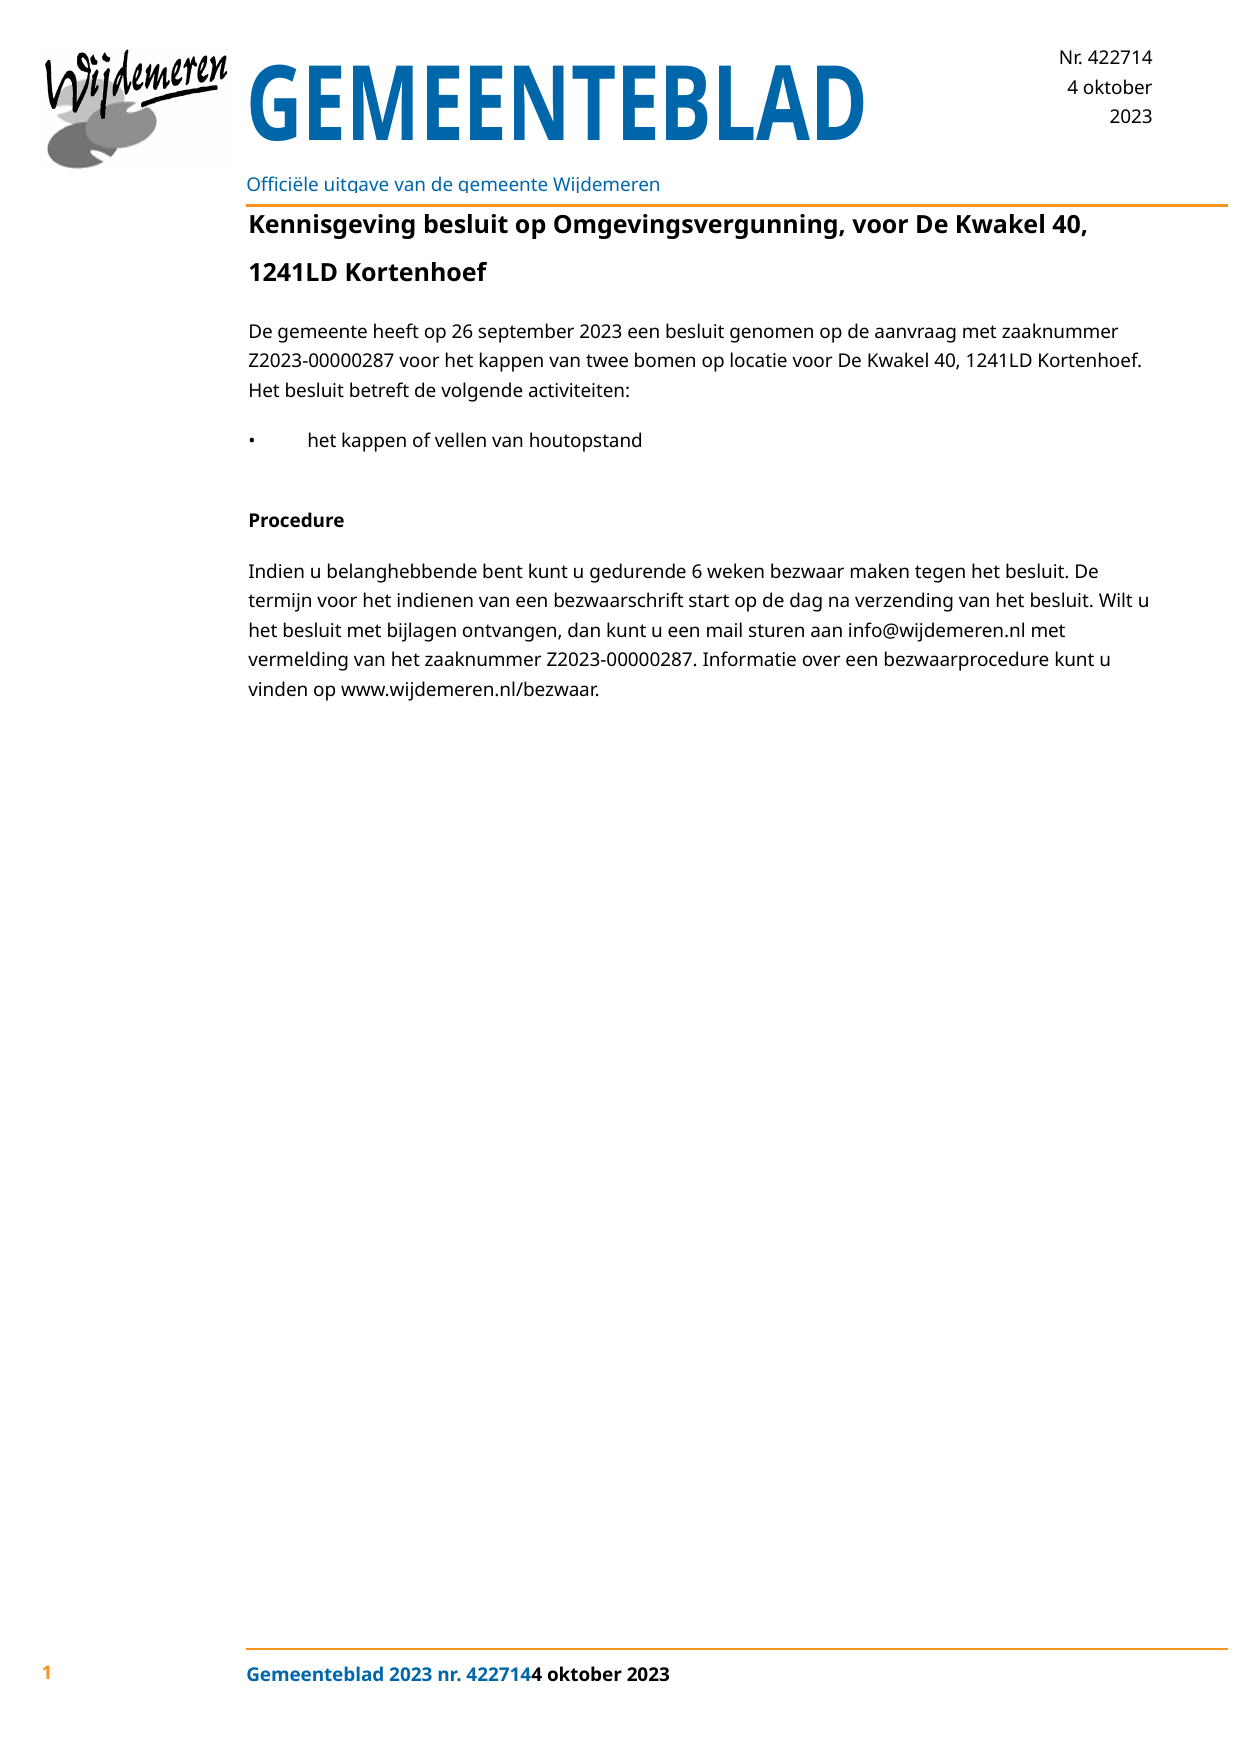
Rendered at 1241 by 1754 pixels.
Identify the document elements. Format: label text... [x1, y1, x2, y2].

text Kennisgeving besluit op Omgevingsvergunning, voor De Kwakel 40, 1241LD Kortenhoef [248, 207, 1152, 288]
text Indien u belanghebbende bent kunt u gedurende 6 weken bezwaar maken tegen het besluit. De termijn voor het indienen van een bezwaarschrift start op de dag na verzending van het besluit. Wilt u het besluit met bijlagen ontvangen, dan kunt u een mail sturen aan info@wijdemeren.nl met vermelding van het zaaknummer Z2023-00000287. Informatie over een bezwaarprocedure kunt u vinden op www.wijdemeren.nl/bezwaar. [248, 558, 1152, 702]
picture [41, 47, 231, 172]
text Procedure [248, 507, 1152, 533]
text De gemeente heeft op 26 september 2023 een besluit genomen op de aanvraag met zaaknummer Z2023-00000287 voor het kappen van twee bomen op locatie voor De Kwakel 40, 1241LD Kortenhoef. Het besluit betreft de volgende activiteiten: [248, 318, 1152, 403]
list het kappen of vellen van houtopstand [248, 427, 1152, 453]
